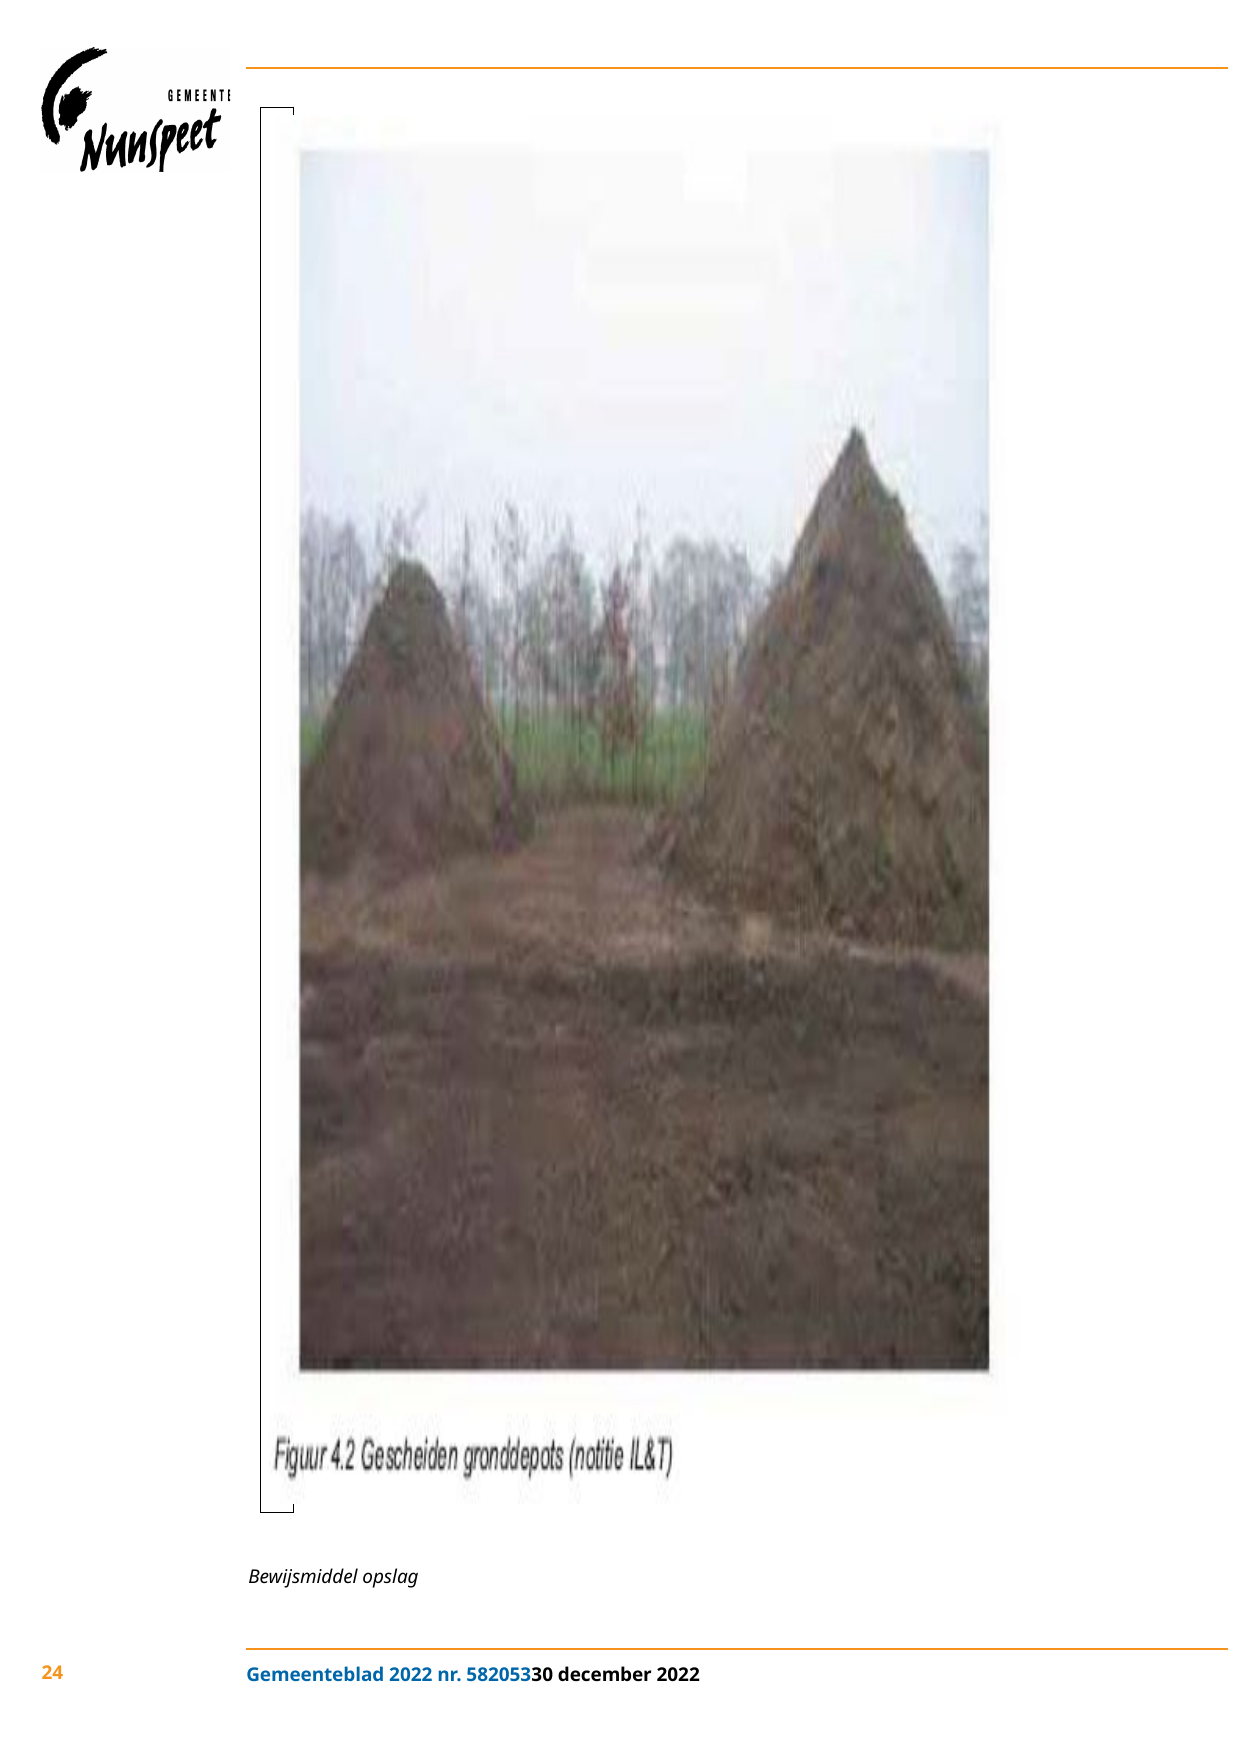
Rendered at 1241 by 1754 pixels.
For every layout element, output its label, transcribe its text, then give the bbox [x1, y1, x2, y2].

text Bewijsmiddel opslag [248, 1563, 1152, 1589]
picture [268, 115, 1074, 1504]
picture [41, 47, 231, 172]
